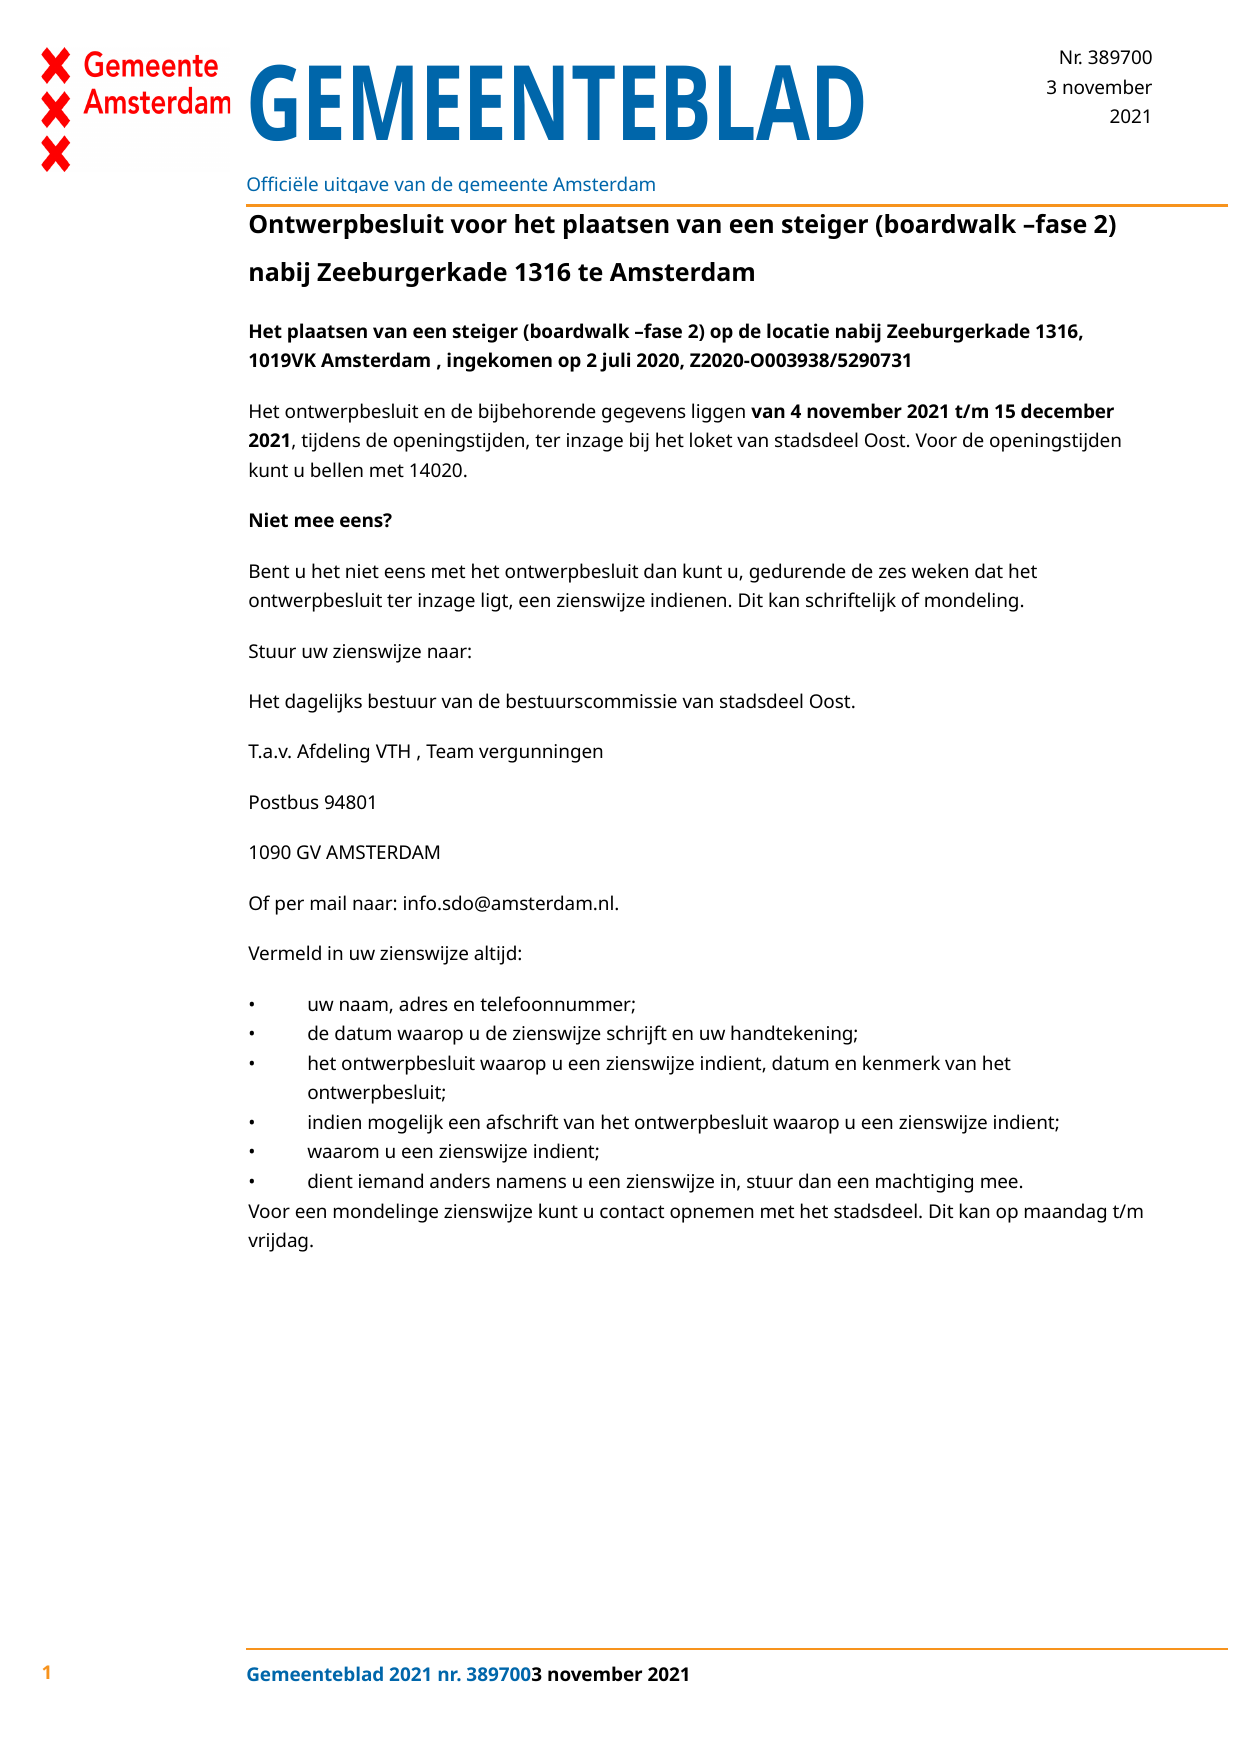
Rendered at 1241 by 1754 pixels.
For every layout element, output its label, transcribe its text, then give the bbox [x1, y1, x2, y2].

text Stuur uw zienswijze naar: [248, 638, 1152, 664]
list het ontwerpbesluit waarop u een zienswijze indient, datum en kenmerk van het ontwerpbesluit; [248, 1050, 1152, 1105]
text Postbus 94801 [248, 789, 1152, 815]
picture [41, 47, 231, 172]
text Bent u het niet eens met het ontwerpbesluit dan kunt u, gedurende de zes weken dat het ontwerpbesluit ter inzage ligt, een zienswijze indienen. Dit kan schriftelijk of mondeling. [248, 558, 1152, 613]
text Het plaatsen van een steiger (boardwalk –fase 2) op de locatie nabij Zeeburgerkade 1316, 1019VK Amsterdam , ingekomen op 2 juli 2020, Z2020-O003938/5290731 [248, 318, 1152, 373]
list dient iemand anders namens u een zienswijze in, stuur dan een machtiging mee. [248, 1168, 1152, 1194]
text Voor een mondelinge zienswijze kunt u contact opnemen met het stadsdeel. Dit kan op maandag t/m vrijdag. [248, 1198, 1152, 1253]
text Niet mee eens? [248, 507, 1152, 533]
text Of per mail naar: info.sdo@amsterdam.nl. [248, 890, 1152, 916]
text 1090 GV AMSTERDAM [248, 839, 1152, 865]
text T.a.v. Afdeling VTH , Team vergunningen [248, 739, 1152, 764]
text Ontwerpbesluit voor het plaatsen van een steiger (boardwalk –fase 2) nabij Zeeburgerkade 1316 te Amsterdam [248, 207, 1152, 288]
list waarom u een zienswijze indient; [248, 1139, 1152, 1164]
text Het ontwerpbesluit en de bijbehorende gegevens liggen van 4 november 2021 t/m 15 december 2021, tijdens de openingstijden, ter inzage bij het loket van stadsdeel Oost. Voor de openingstijden kunt u bellen met 14020. [248, 398, 1152, 483]
text Het dagelijks bestuur van de bestuurscommissie van stadsdeel Oost. [248, 688, 1152, 714]
list uw naam, adres en telefoonnummer; [248, 991, 1152, 1017]
text Vermeld in uw zienswijze altijd: [248, 940, 1152, 966]
list de datum waarop u de zienswijze schrijft en uw handtekening; [248, 1020, 1152, 1046]
list indien mogelijk een afschrift van het ontwerpbesluit waarop u een zienswijze indient; [248, 1109, 1152, 1135]
